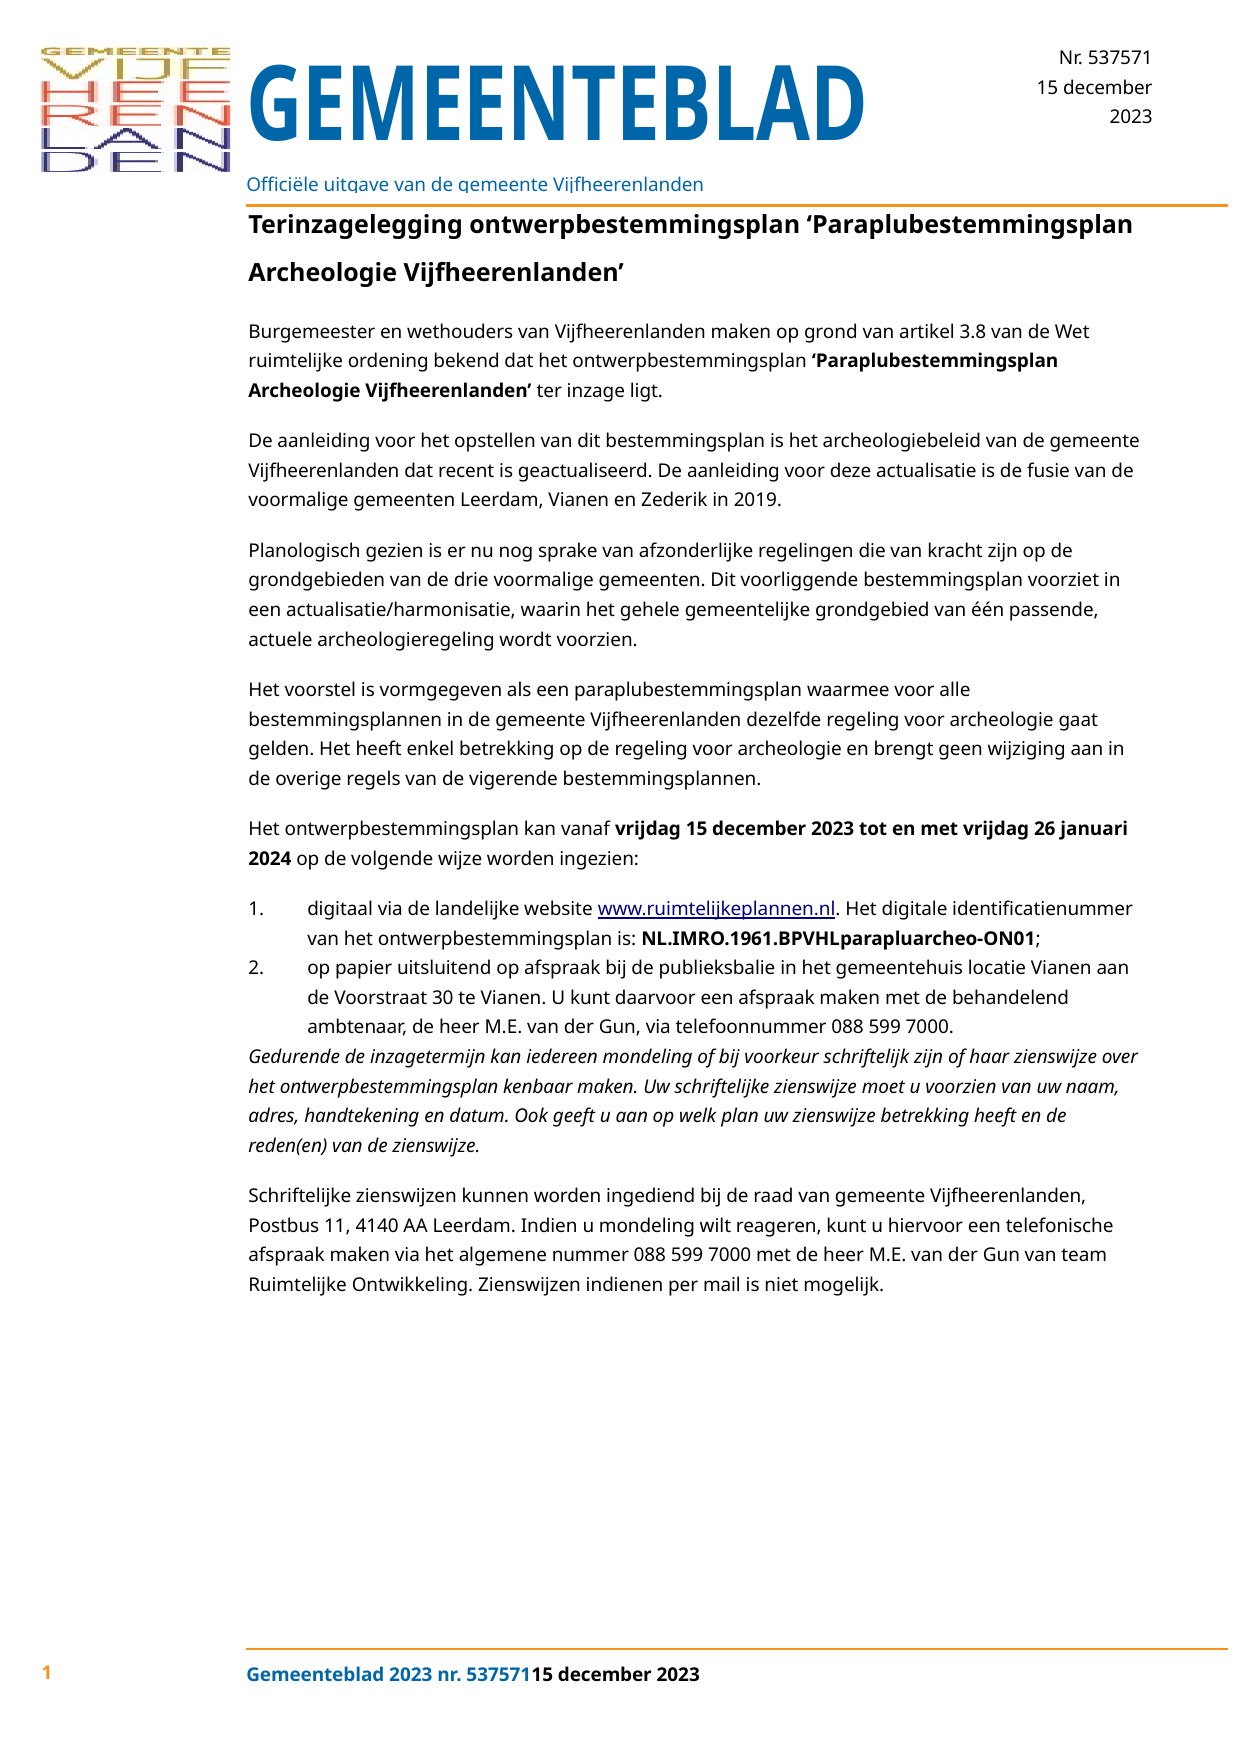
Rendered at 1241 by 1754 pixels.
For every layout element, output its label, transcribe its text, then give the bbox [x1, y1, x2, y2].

text Het ontwerpbestemmingsplan kan vanaf vrijdag 15 december 2023 tot en met vrijdag 26 januari 2024 op de volgende wijze worden ingezien: [248, 815, 1152, 871]
text Burgemeester en wethouders van Vijfheerenlanden maken op grond van artikel 3.8 van de Wet ruimtelijke ordening bekend dat het ontwerpbestemmingsplan ‘Paraplubestemmingsplan Archeologie Vijfheerenlanden’ ter inzage ligt. [248, 318, 1152, 403]
text Gedurende de inzagetermijn kan iedereen mondeling of bij voorkeur schriftelijk zijn of haar zienswijze over het ontwerpbestemmingsplan kenbaar maken. Uw schriftelijke zienswijze moet u voorzien van uw naam, adres, handtekening en datum. Ook geeft u aan op welk plan uw zienswijze betrekking heeft en de reden(en) van de zienswijze. [248, 1043, 1152, 1158]
text De aanleiding voor het opstellen van dit bestemmingsplan is het archeologiebeleid van de gemeente Vijfheerenlanden dat recent is geactualiseerd. De aanleiding voor deze actualisatie is de fusie van de voormalige gemeenten Leerdam, Vianen en Zederik in 2019. [248, 427, 1152, 512]
list op papier uitsluitend op afspraak bij de publieksbalie in het gemeentehuis locatie Vianen aan de Voorstraat 30 te Vianen. U kunt daarvoor een afspraak maken met de behandelend ambtenaar, de heer M.E. van der Gun, via telefoonnummer 088 599 7000. [248, 954, 1152, 1039]
text Schriftelijke zienswijzen kunnen worden ingediend bij de raad van gemeente Vijfheerenlanden, Postbus 11, 4140 AA Leerdam. Indien u mondeling wilt reageren, kunt u hiervoor een telefonische afspraak maken via het algemene nummer 088 599 7000 met de heer M.E. van der Gun van team Ruimtelijke Ontwikkeling. Zienswijzen indienen per mail is niet mogelijk. [248, 1182, 1152, 1297]
text Het voorstel is vormgegeven als een paraplubestemmingsplan waarmee voor alle bestemmingsplannen in de gemeente Vijfheerenlanden dezelfde regeling voor archeologie gaat gelden. Het heeft enkel betrekking op de regeling voor archeologie en brengt geen wijziging aan in de overige regels van de vigerende bestemmingsplannen. [248, 676, 1152, 791]
text Planologisch gezien is er nu nog sprake van afzonderlijke regelingen die van kracht zijn op de grondgebieden van de drie voormalige gemeenten. Dit voorliggende bestemmingsplan voorziet in een actualisatie/harmonisatie, waarin het gehele gemeentelijke grondgebied van één passende, actuele archeologieregeling wordt voorzien. [248, 537, 1152, 652]
list digitaal via de landelijke website www.ruimtelijkeplannen.nl. Het digitale identificatienummer van het ontwerpbestemmingsplan is: NL.IMRO.1961.BPVHLparapluarcheo-ON01; [248, 895, 1152, 951]
picture [41, 47, 231, 172]
text Terinzagelegging ontwerpbestemmingsplan ‘Paraplubestemmingsplan Archeologie Vijfheerenlanden’ [248, 207, 1152, 288]
